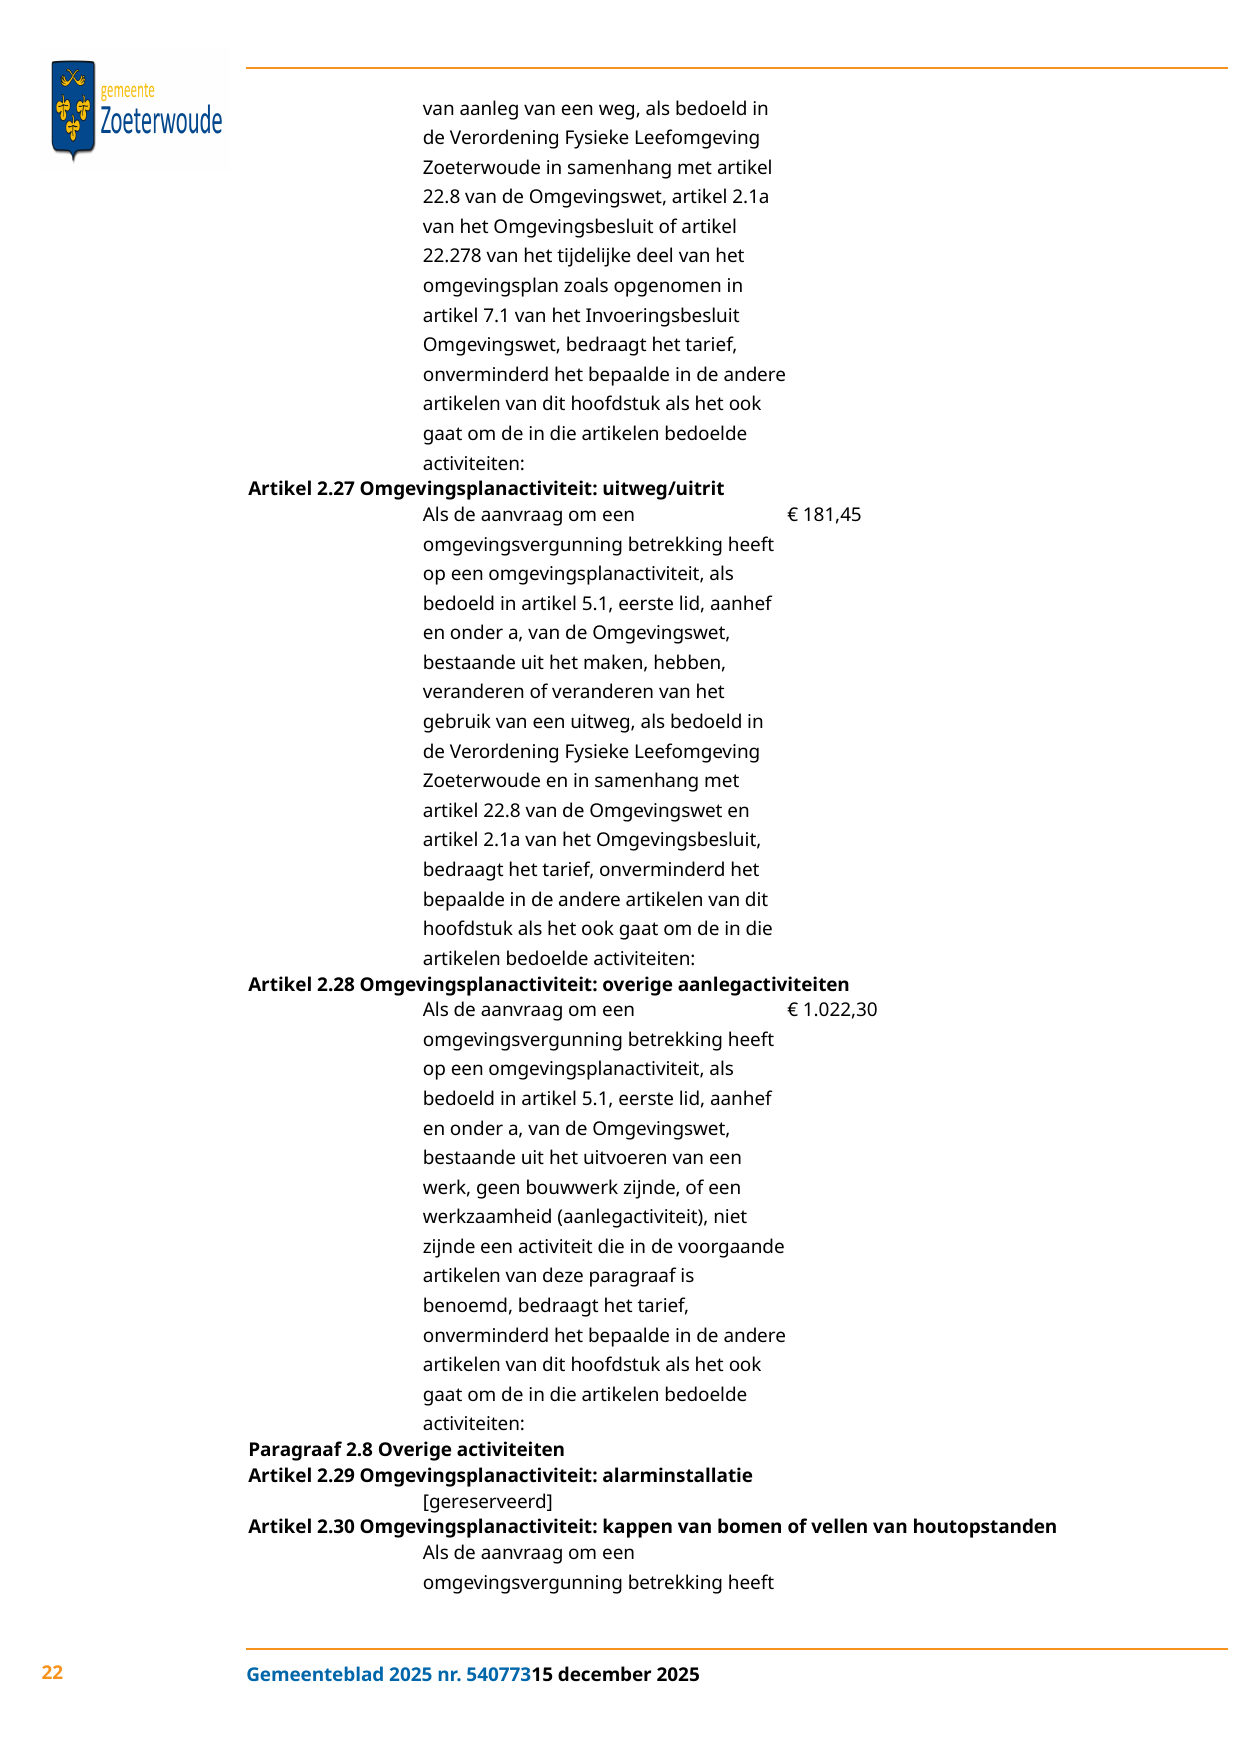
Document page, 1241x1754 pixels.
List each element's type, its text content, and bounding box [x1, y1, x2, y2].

table_cell [248, 501, 423, 971]
table_cell [248, 1488, 423, 1513]
table_cell Artikel 2.28 Omgevingsplanactiviteit: overige aanlegactiviteiten [248, 971, 1152, 996]
table_cell Als de aanvraag om een omgevingsvergunning betrekking heeft op een omgevingsplanactiviteit, als bedoeld in artikel 5.1, eerste lid, aanhef en onder a, van de Omgevingswet, bestaande uit het uitvoeren van een werk, geen bouwwerk zijnde, of een werkzaamheid (aanlegactiviteit), niet zijnde een activiteit die in de voorgaande artikelen van deze paragraaf is benoemd, bedraagt het tarief, onverminderd het bepaalde in de andere artikelen van dit hoofdstuk als het ook gaat om de in die artikelen bedoelde activiteiten: [423, 996, 787, 1436]
table_cell Als de aanvraag om een omgevingsvergunning betrekking heeft [423, 1539, 787, 1594]
table_cell Als de aanvraag om een omgevingsvergunning betrekking heeft op een omgevingsplanactiviteit, als bedoeld in artikel 5.1, eerste lid, aanhef en onder a, van de Omgevingswet, bestaande uit het maken, hebben, veranderen of veranderen van het gebruik van een uitweg, als bedoeld in de Verordening Fysieke Leefomgeving Zoeterwoude en in samenhang met artikel 22.8 van de Omgevingswet en artikel 2.1a van het Omgevingsbesluit, bedraagt het tarief, onverminderd het bepaalde in de andere artikelen van dit hoofdstuk als het ook gaat om de in die artikelen bedoelde activiteiten: [423, 501, 787, 971]
table_cell [977, 996, 1152, 1436]
picture [41, 47, 231, 172]
table_cell [248, 95, 423, 476]
table_cell Paragraaf 2.8 Overige activiteiten [248, 1436, 1152, 1462]
table_cell [787, 95, 977, 476]
table_cell Artikel 2.27 Omgevingsplanactiviteit: uitweg/uitrit [248, 476, 1152, 501]
table_cell Artikel 2.29 Omgevingsplanactiviteit: alarminstallatie [248, 1462, 1152, 1488]
table_cell € 1.022,30 [787, 996, 977, 1436]
table_cell [248, 1539, 423, 1594]
table_cell [248, 996, 423, 1436]
table_cell [977, 1539, 1152, 1594]
table_cell [977, 1488, 1152, 1513]
table_cell [787, 1539, 977, 1594]
table_cell [977, 95, 1152, 476]
table_cell [787, 1488, 977, 1513]
table_cell [gereserveerd] [423, 1488, 787, 1513]
table_cell [977, 501, 1152, 971]
table_cell € 181,45 [787, 501, 977, 971]
table_cell Artikel 2.30 Omgevingsplanactiviteit: kappen van bomen of vellen van houtopstanden [248, 1514, 1152, 1539]
table_cell van aanleg van een weg, als bedoeld in de Verordening Fysieke Leefomgeving Zoeterwoude in samenhang met artikel 22.8 van de Omgevingswet, artikel 2.1a van het Omgevingsbesluit of artikel 22.278 van het tijdelijke deel van het omgevingsplan zoals opgenomen in artikel 7.1 van het Invoeringsbesluit Omgevingswet, bedraagt het tarief, onverminderd het bepaalde in de andere artikelen van dit hoofdstuk als het ook gaat om de in die artikelen bedoelde activiteiten: [423, 95, 787, 476]
